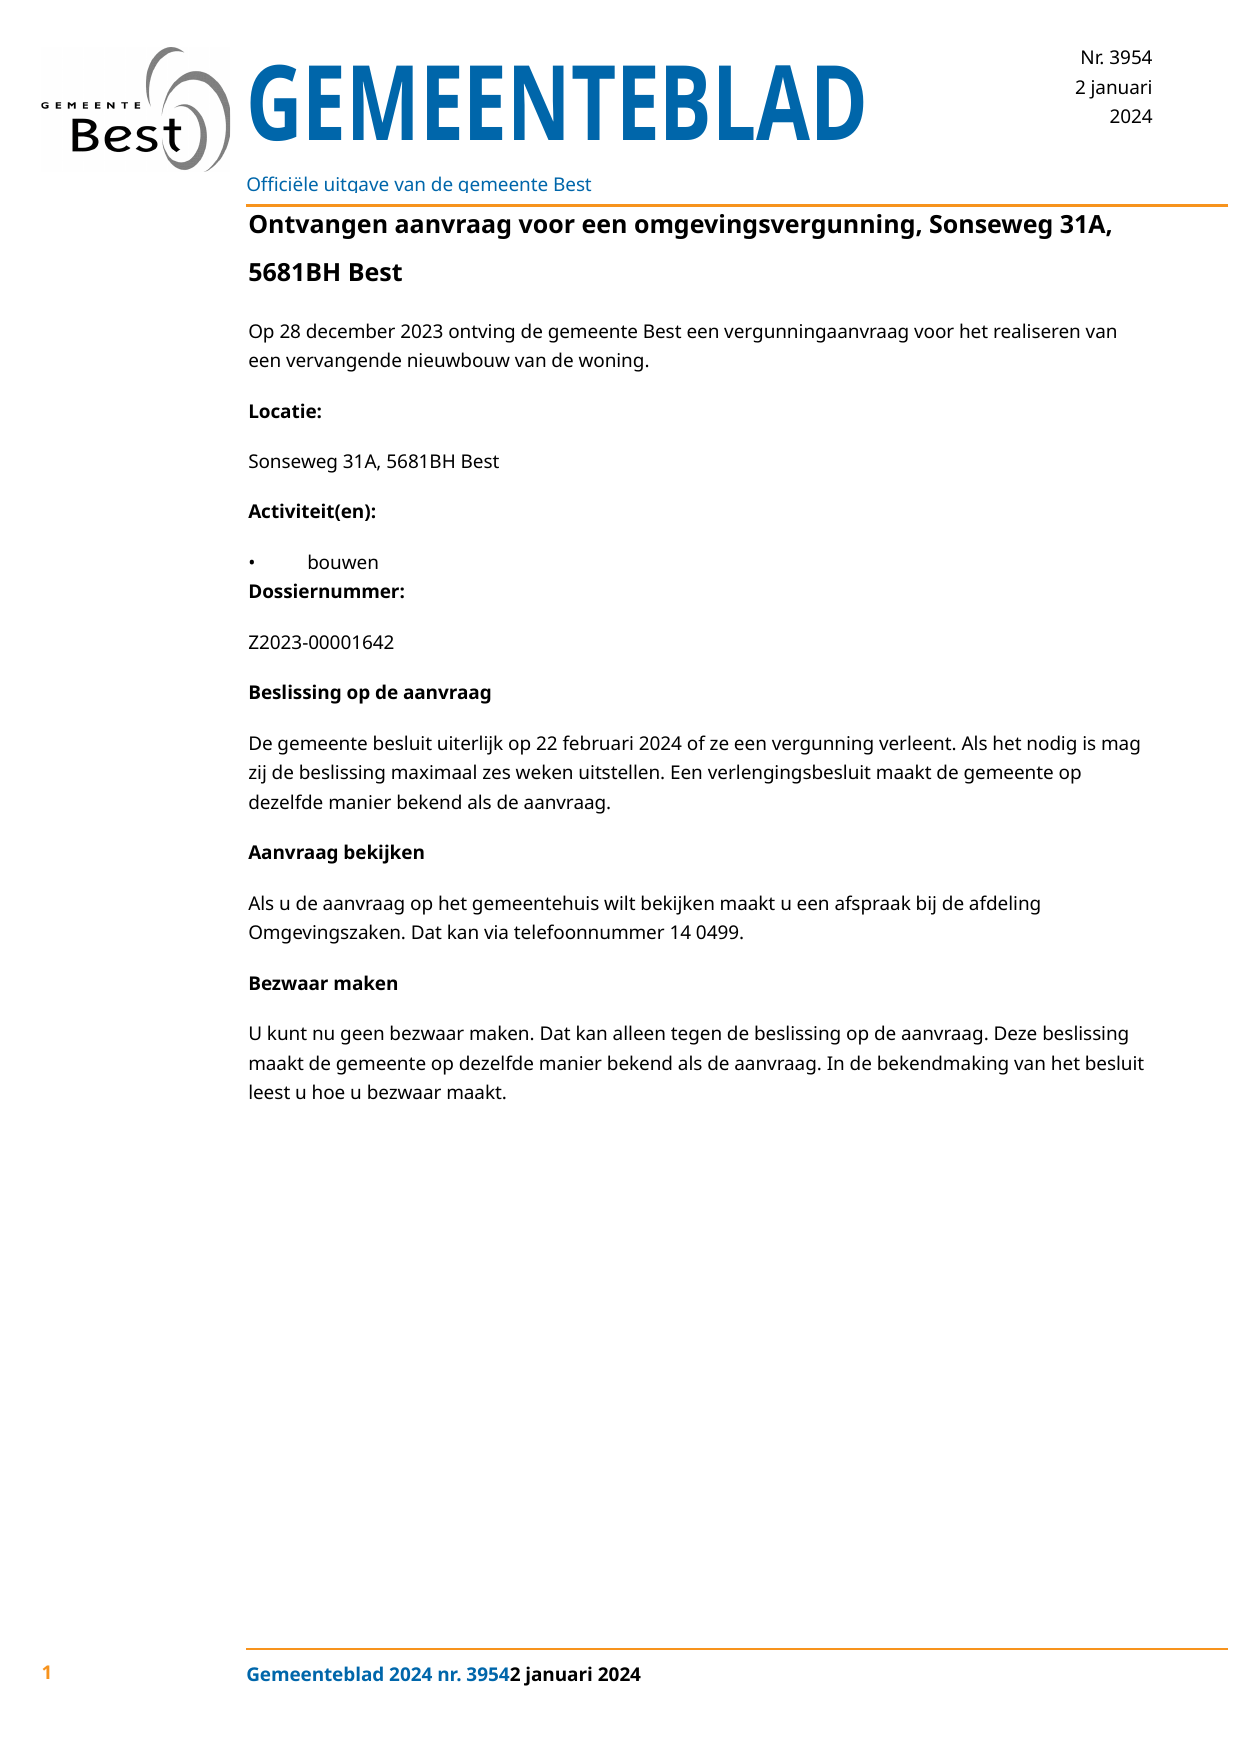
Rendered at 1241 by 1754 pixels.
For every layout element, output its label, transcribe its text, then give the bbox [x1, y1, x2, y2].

text De gemeente besluit uiterlijk op 22 februari 2024 of ze een vergunning verleent. Als het nodig is mag zij de beslissing maximaal zes weken uitstellen. Een verlengingsbesluit maakt de gemeente op dezelfde manier bekend als de aanvraag. [248, 730, 1152, 815]
text U kunt nu geen bezwaar maken. Dat kan alleen tegen de beslissing op de aanvraag. Deze beslissing maakt de gemeente op dezelfde manier bekend als de aanvraag. In de bekendmaking van het besluit leest u hoe u bezwaar maakt. [248, 1020, 1152, 1105]
text Op 28 december 2023 ontving de gemeente Best een vergunningaanvraag voor het realiseren van een vervangende nieuwbouw van de woning. [248, 318, 1152, 373]
text Locatie: [248, 398, 1152, 424]
text Als u de aanvraag op het gemeentehuis wilt bekijken maakt u een afspraak bij de afdeling Omgevingszaken. Dat kan via telefoonnummer 14 0499. [248, 890, 1152, 945]
text Bezwaar maken [248, 970, 1152, 996]
text Z2023-00001642 [248, 629, 1152, 655]
list bouwen [248, 549, 1152, 575]
text Aanvraag bekijken [248, 839, 1152, 865]
text Dossiernummer: [248, 579, 1152, 604]
text Beslissing op de aanvraag [248, 679, 1152, 705]
text Sonseweg 31A, 5681BH Best [248, 448, 1152, 474]
picture [41, 47, 231, 172]
text Activiteit(en): [248, 499, 1152, 524]
text Ontvangen aanvraag voor een omgevingsvergunning, Sonseweg 31A, 5681BH Best [248, 207, 1152, 288]
